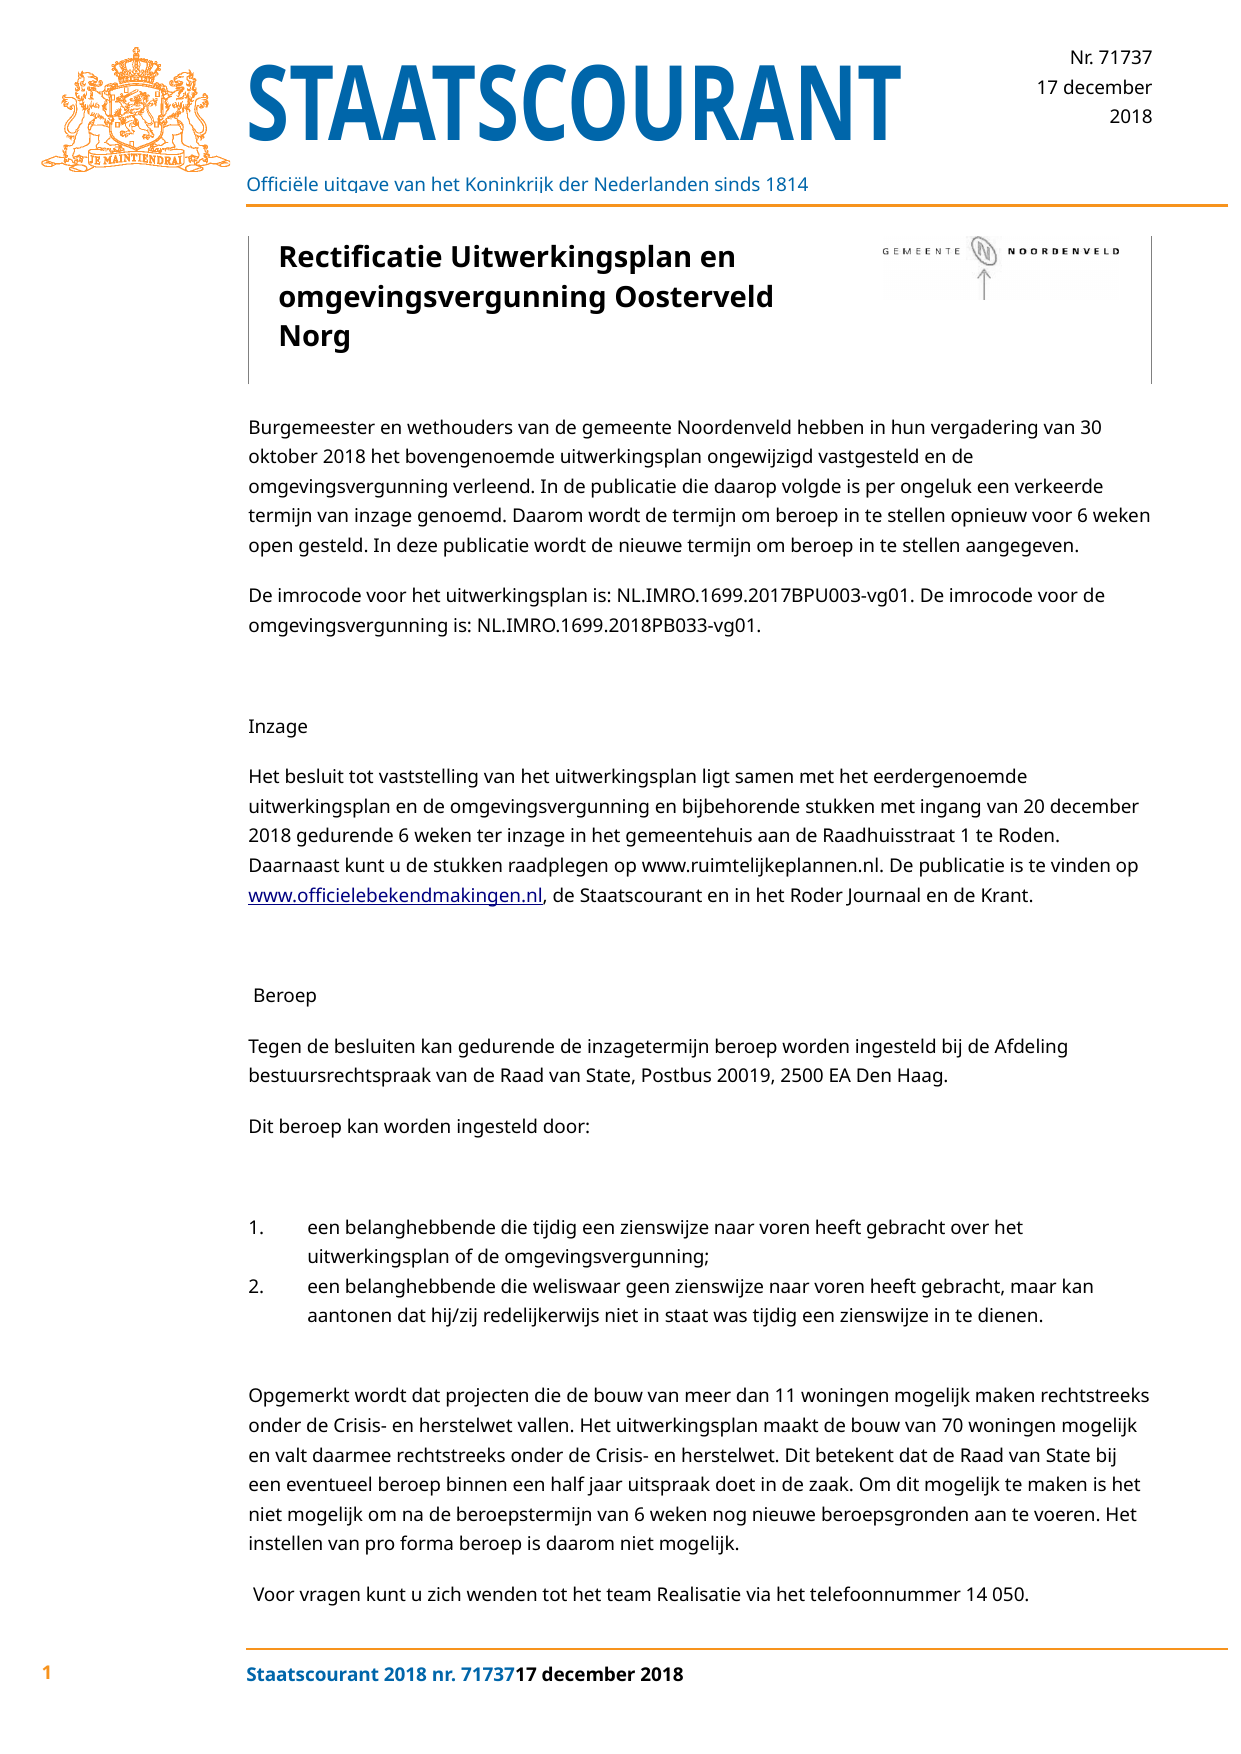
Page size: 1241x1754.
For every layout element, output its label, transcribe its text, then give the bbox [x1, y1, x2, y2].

text Inzage [248, 713, 1152, 739]
text Tegen de besluiten kan gedurende de inzagetermijn beroep worden ingesteld bij de Afdeling bestuursrechtspraak van de Raad van State, Postbus 20019, 2500 EA Den Haag. [248, 1033, 1152, 1088]
text Het besluit tot vaststelling van het uitwerkingsplan ligt samen met het eerdergenoemde uitwerkingsplan en de omgevingsvergunning en bijbehorende stukken met ingang van 20 december 2018 gedurende 6 weken ter inzage in het gemeentehuis aan de Raadhuisstraat 1 te Roden. Daarnaast kunt u de stukken raadplegen op www.ruimtelijkeplannen.nl. De publicatie is te vinden op www.officielebekendmakingen.nl, de Staatscourant en in het Roder Journaal en de Krant. [248, 763, 1152, 908]
list een belanghebbende die tijdig een zienswijze naar voren heeft gebracht over het uitwerkingsplan of de omgevingsvergunning; [248, 1214, 1152, 1269]
table_header Rectificatie Uitwerkingsplan en omgevingsvergunning Oosterveld Norg [249, 236, 850, 384]
picture [882, 236, 1119, 300]
text Opgemerkt wordt dat projecten die de bouw van meer dan 11 woningen mogelijk maken rechtstreeks onder de Crisis- en herstelwet vallen. Het uitwerkingsplan maakt de bouw van 70 woningen mogelijk en valt daarmee rechtstreeks onder de Crisis- en herstelwet. Dit betekent dat de Raad van State bij een eventueel beroep binnen een half jaar uitspraak doet in de zaak. Om dit mogelijk te maken is het niet mogelijk om na de beroepstermijn van 6 weken nog nieuwe beroepsgronden aan te voeren. Het instellen van pro forma beroep is daarom niet mogelijk. [248, 1383, 1152, 1556]
table_header [850, 300, 1151, 384]
list een belanghebbende die weliswaar geen zienswijze naar voren heeft gebracht, maar kan aantonen dat hij/zij redelijkerwijs niet in staat was tijdig een zienswijze in te dienen. [248, 1273, 1152, 1328]
table_header [850, 236, 882, 299]
picture [41, 47, 231, 172]
text De imrocode voor het uitwerkingsplan is: NL.IMRO.1699.2017BPU003-vg01. De imrocode voor de omgevingsvergunning is: NL.IMRO.1699.2018PB033-vg01. [248, 583, 1152, 638]
table_header [1119, 236, 1151, 299]
text Voor vragen kunt u zich wenden tot het team Realisatie via het telefoonnummer 14 050. [248, 1581, 1152, 1607]
text Burgemeester en wethouders van de gemeente Noordenveld hebben in hun vergadering van 30 oktober 2018 het bovengenoemde uitwerkingsplan ongewijzigd vastgesteld en de omgevingsvergunning verleend. In de publicatie die daarop volgde is per ongeluk een verkeerde termijn van inzage genoemd. Daarom wordt de termijn om beroep in te stellen opnieuw voor 6 weken open gesteld. In deze publicatie wordt de nieuwe termijn om beroep in te stellen aangegeven. [248, 414, 1152, 558]
text Beroep [248, 983, 1152, 1008]
text Dit beroep kan worden ingesteld door: [248, 1113, 1152, 1139]
